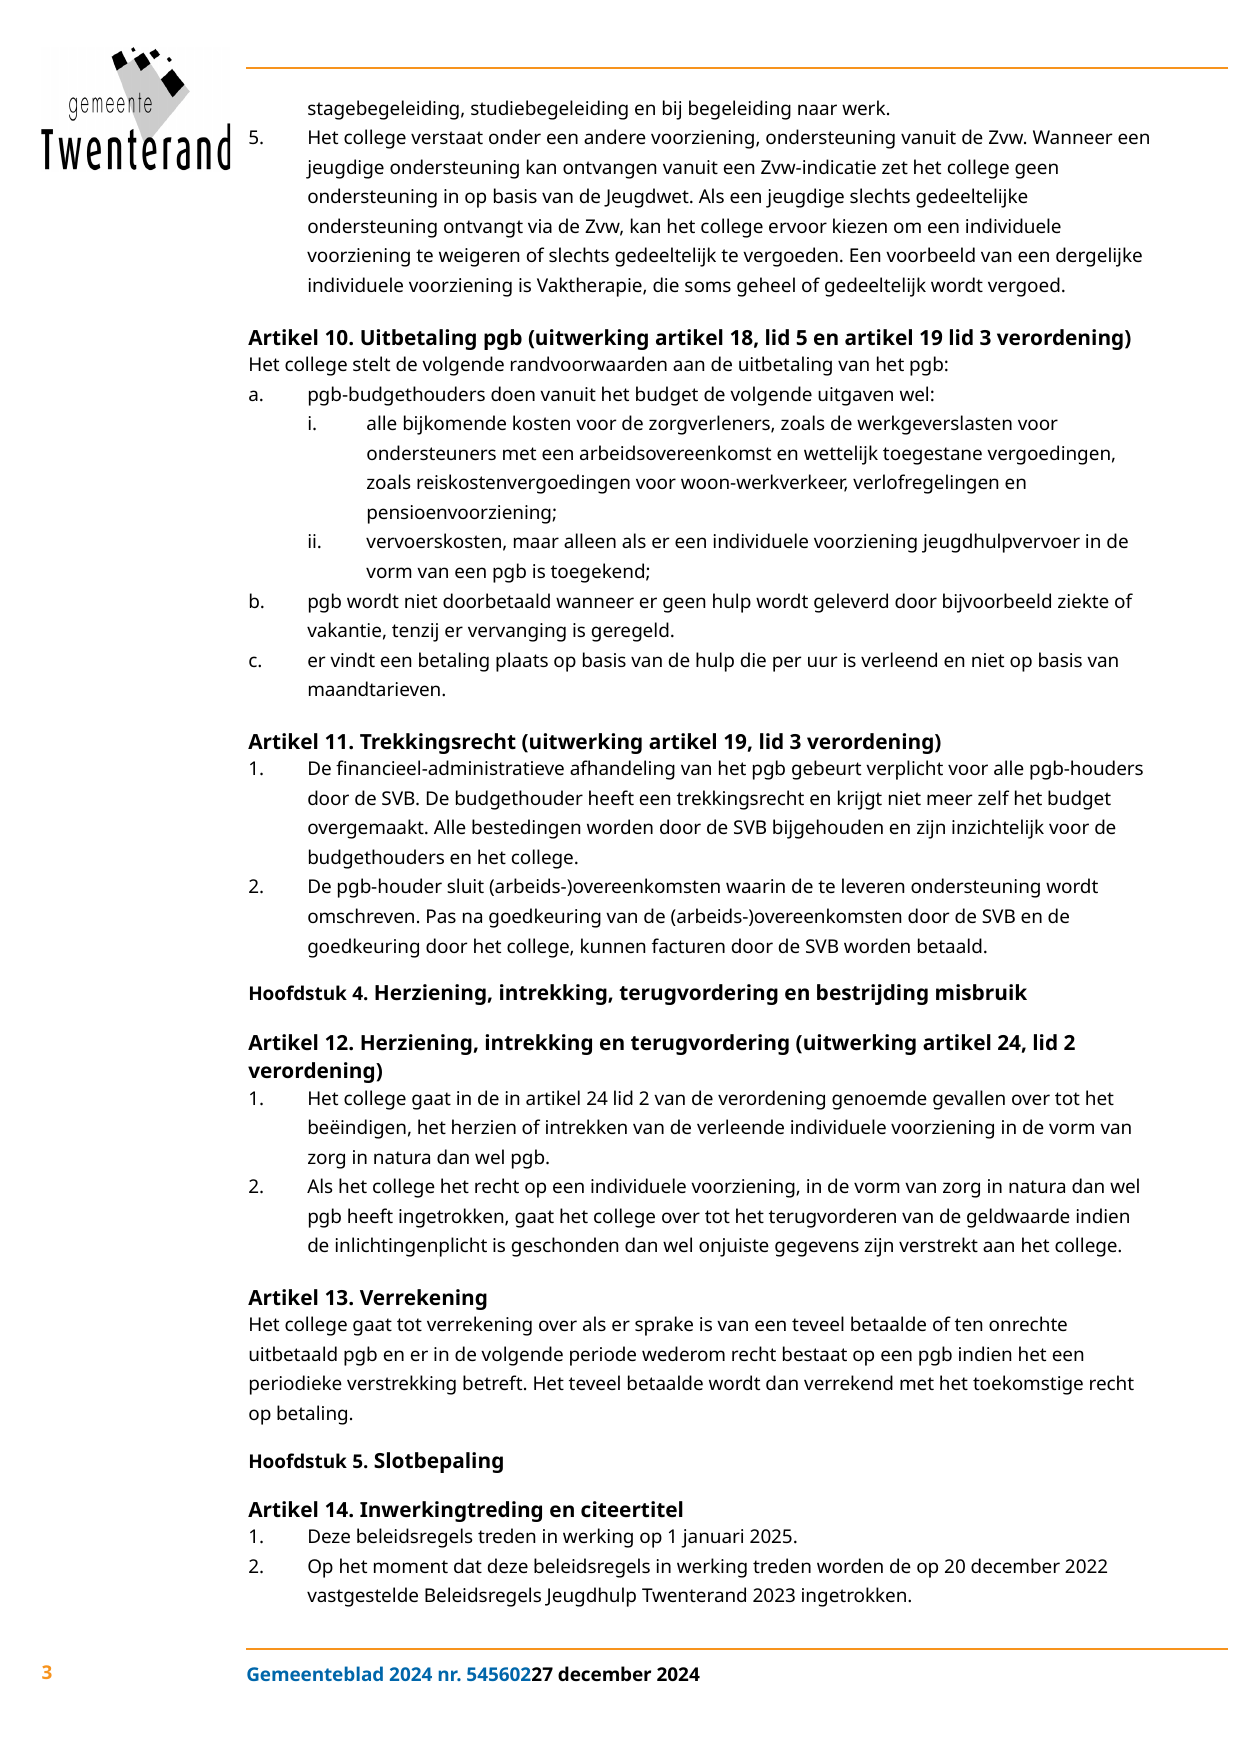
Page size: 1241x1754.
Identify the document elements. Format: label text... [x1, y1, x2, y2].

text Artikel 12. Herziening, intrekking en terugvordering (uitwerking artikel 24, lid 2 verordening) [248, 1028, 1152, 1085]
list De financieel-administratieve afhandeling van het pgb gebeurt verplicht voor alle pgb-houders door de SVB. De budgethouder heeft een trekkingsrecht en krijgt niet meer zelf het budget overgemaakt. Alle bestedingen worden door de SVB bijgehouden en zijn inzichtelijk voor de budgethouders en het college. [248, 755, 1152, 870]
text Hoofdstuk 5. Slotbepaling [248, 1446, 1152, 1474]
list Het college gaat in de in artikel 24 lid 2 van de verordening genoemde gevallen over tot het beëindigen, het herzien of intrekken van de verleende individuele voorziening in de vorm van zorg in natura dan wel pgb. [248, 1085, 1152, 1169]
text Artikel 11. Trekkingsrecht (uitwerking artikel 19, lid 3 verordening) [248, 727, 1152, 755]
list Deze beleidsregels treden in werking op 1 januari 2025. [248, 1523, 1152, 1549]
list pgb-budgethouders doen vanuit het budget de volgende uitgaven wel: [248, 381, 1152, 406]
list Het college verstaat onder een andere voorziening, ondersteuning vanuit de Zvw. Wanneer een jeugdige ondersteuning kan ontvangen vanuit een Zvw-indicatie zet het college geen ondersteuning in op basis van de Jeugdwet. Als een jeugdige slechts gedeeltelijke ondersteuning ontvangt via de Zvw, kan het college ervoor kiezen om een individuele voorziening te weigeren of slechts gedeeltelijk te vergoeden. Een voorbeeld van een dergelijke individuele voorziening is Vaktherapie, die soms geheel of gedeeltelijk wordt vergoed. [248, 124, 1152, 298]
list vervoerskosten, maar alleen als er een individuele voorziening jeugdhulpvervoer in de vorm van een pgb is toegekend; [307, 529, 1152, 584]
list er vindt een betaling plaats op basis van de hulp die per uur is verleend en niet op basis van maandtarieven. [248, 647, 1152, 702]
text Artikel 14. Inwerkingtreding en citeertitel [248, 1495, 1152, 1523]
text Het college stelt de volgende randvoorwaarden aan de uitbetaling van het pgb: [248, 351, 1152, 377]
list alle bijkomende kosten voor de zorgverleners, zoals de werkgeverslasten voor ondersteuners met een arbeidsovereenkomst en wettelijk toegestane vergoedingen, zoals reiskostenvergoedingen voor woon-werkverkeer, verlofregelingen en pensioenvoorziening; [307, 410, 1152, 525]
list pgb wordt niet doorbetaald wanneer er geen hulp wordt geleverd door bijvoorbeeld ziekte of vakantie, tenzij er vervanging is geregeld. [248, 588, 1152, 643]
list Op het moment dat deze beleidsregels in werking treden worden de op 20 december 2022 vastgestelde Beleidsregels Jeugdhulp Twenterand 2023 ingetrokken. [248, 1553, 1152, 1608]
text Artikel 13. Verrekening [248, 1283, 1152, 1311]
list Als het college het recht op een individuele voorziening, in de vorm van zorg in natura dan wel pgb heeft ingetrokken, gaat het college over tot het terugvorderen van de geldwaarde indien de inlichtingenplicht is geschonden dan wel onjuiste gegevens zijn verstrekt aan het college. [248, 1173, 1152, 1258]
list stagebegeleiding, studiebegeleiding en bij begeleiding naar werk. [248, 95, 1152, 121]
list De pgb-houder sluit (arbeids-)overeenkomsten waarin de te leveren ondersteuning wordt omschreven. Pas na goedkeuring van de (arbeids-)overeenkomsten door de SVB en de goedkeuring door het college, kunnen facturen door de SVB worden betaald. [248, 874, 1152, 959]
text Hoofdstuk 4. Herziening, intrekking, terugvordering en bestrijding misbruik [248, 978, 1152, 1007]
text Het college gaat tot verrekening over als er sprake is van een teveel betaalde of ten onrechte uitbetaald pgb en er in de volgende periode wederom recht bestaat op een pgb indien het een periodieke verstrekking betreft. Het teveel betaalde wordt dan verrekend met het toekomstige recht op betaling. [248, 1311, 1152, 1426]
picture [41, 47, 231, 172]
text Artikel 10. Uitbetaling pgb (uitwerking artikel 18, lid 5 en artikel 19 lid 3 verordening) [248, 323, 1152, 351]
